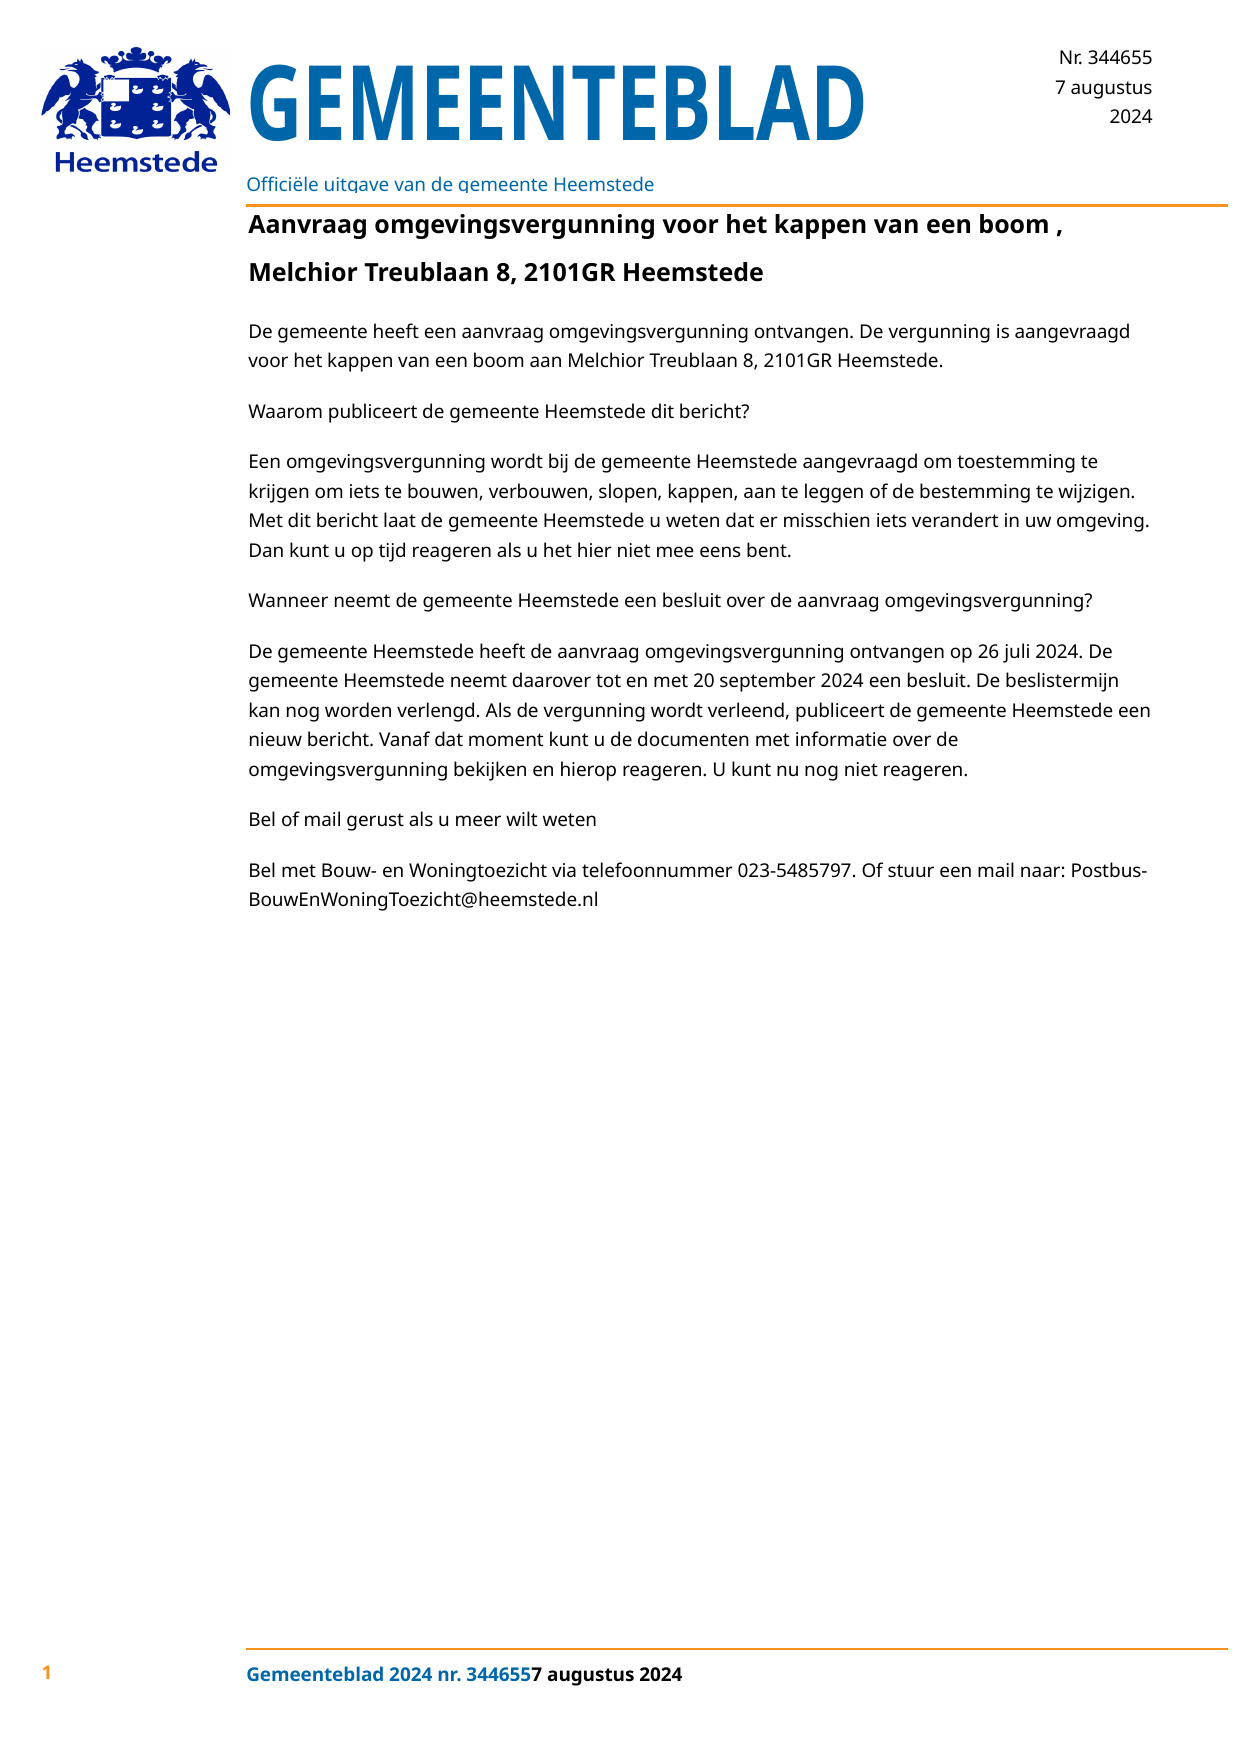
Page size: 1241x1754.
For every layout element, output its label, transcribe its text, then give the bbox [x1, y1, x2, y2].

text De gemeente Heemstede heeft de aanvraag omgevingsvergunning ontvangen op 26 juli 2024. De gemeente Heemstede neemt daarover tot en met 20 september 2024 een besluit. De beslistermijn kan nog worden verlengd. Als de vergunning wordt verleend, publiceert de gemeente Heemstede een nieuw bericht. Vanaf dat moment kunt u de documenten met informatie over de omgevingsvergunning bekijken en hierop reageren. U kunt nu nog niet reageren. [248, 638, 1152, 782]
text Wanneer neemt de gemeente Heemstede een besluit over de aanvraag omgevingsvergunning? [248, 587, 1152, 613]
text Waarom publiceert de gemeente Heemstede dit bericht? [248, 398, 1152, 424]
text De gemeente heeft een aanvraag omgevingsvergunning ontvangen. De vergunning is aangevraagd voor het kappen van een boom aan Melchior Treublaan 8, 2101GR Heemstede. [248, 318, 1152, 373]
picture [41, 47, 231, 172]
text Bel of mail gerust als u meer wilt weten [248, 807, 1152, 832]
text Aanvraag omgevingsvergunning voor het kappen van een boom , Melchior Treublaan 8, 2101GR Heemstede [248, 207, 1152, 288]
text Een omgevingsvergunning wordt bij de gemeente Heemstede aangevraagd om toestemming te krijgen om iets te bouwen, verbouwen, slopen, kappen, aan te leggen of de bestemming te wijzigen. Met dit bericht laat de gemeente Heemstede u weten dat er misschien iets verandert in uw omgeving. Dan kunt u op tijd reageren als u het hier niet mee eens bent. [248, 448, 1152, 563]
text Bel met Bouw- en Woningtoezicht via telefoonnummer 023-5485797. Of stuur een mail naar: Postbus-BouwEnWoningToezicht@heemstede.nl [248, 857, 1152, 912]
